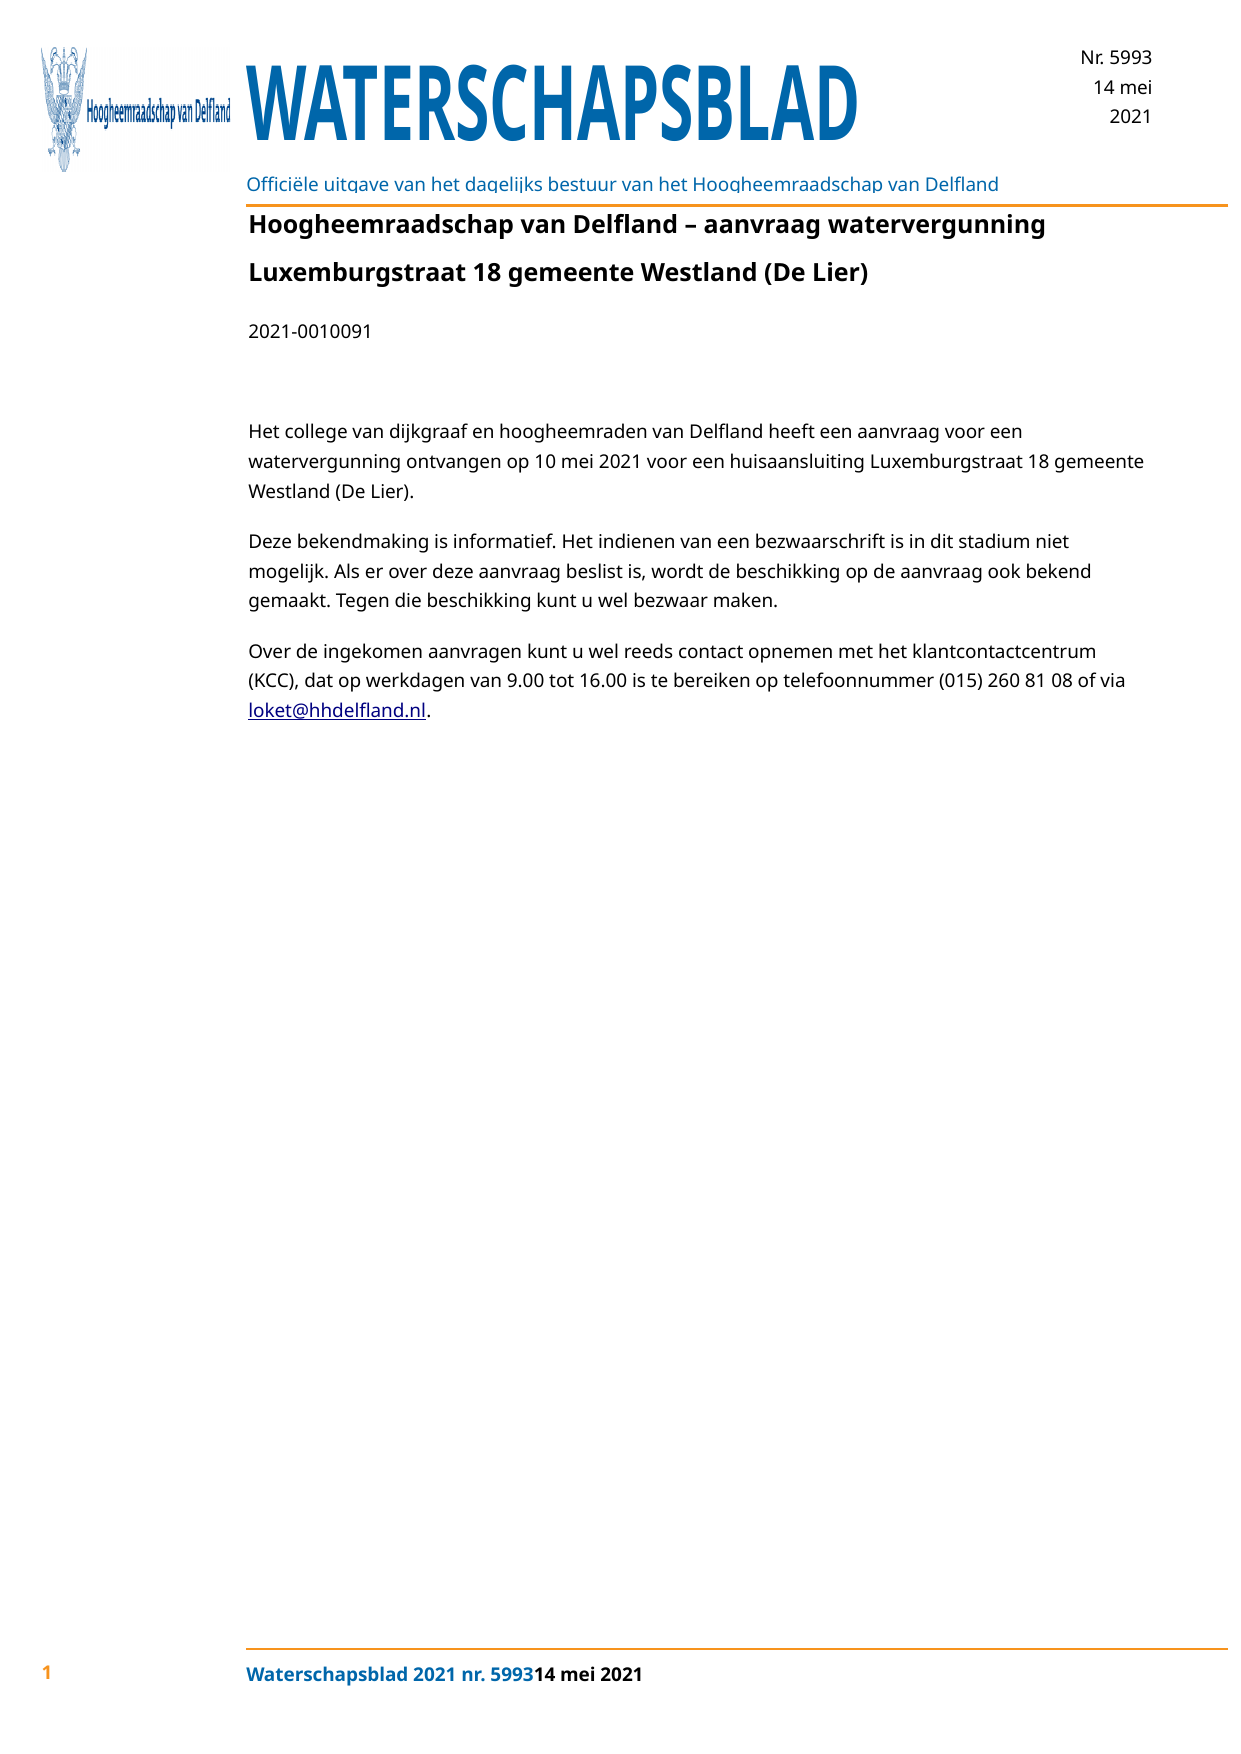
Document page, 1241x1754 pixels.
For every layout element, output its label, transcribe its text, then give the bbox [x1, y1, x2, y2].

text Hoogheemraadschap van Delfland – aanvraag watervergunning Luxemburgstraat 18 gemeente Westland (De Lier) [248, 207, 1152, 288]
text Over de ingekomen aanvragen kunt u wel reeds contact opnemen met het klantcontactcentrum (KCC), dat op werkdagen van 9.00 tot 16.00 is te bereiken op telefoonnummer (015) 260 81 08 of via loket@hhdelfland.nl. [248, 638, 1152, 723]
text Het college van dijkgraaf en hoogheemraden van Delfland heeft een aanvraag voor een watervergunning ontvangen op 10 mei 2021 voor een huisaansluiting Luxemburgstraat 18 gemeente Westland (De Lier). [248, 419, 1152, 504]
text 2021-0010091 [248, 318, 1152, 344]
text Deze bekendmaking is informatief. Het indienen van een bezwaarschrift is in dit stadium niet mogelijk. Als er over deze aanvraag beslist is, wordt de beschikking op de aanvraag ook bekend gemaakt. Tegen die beschikking kunt u wel bezwaar maken. [248, 528, 1152, 613]
picture [41, 47, 231, 172]
